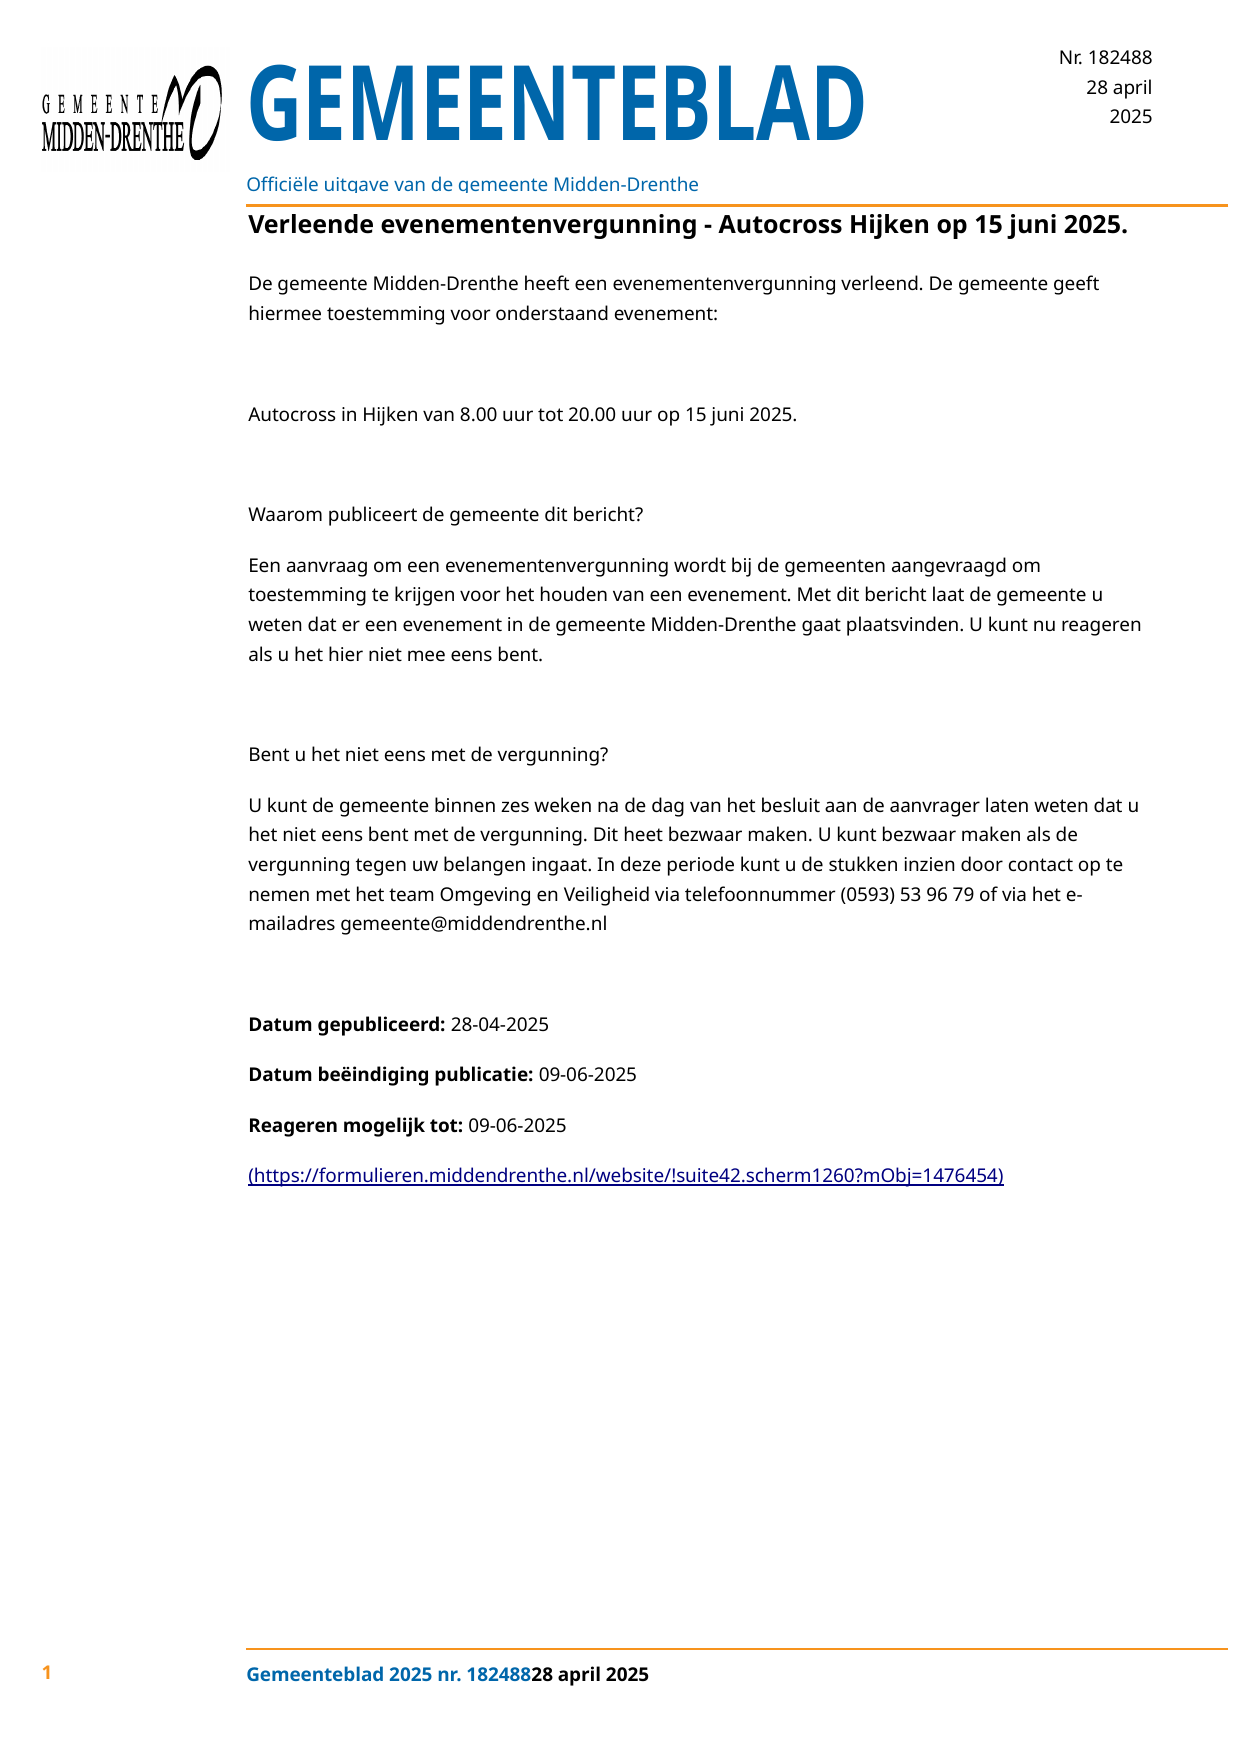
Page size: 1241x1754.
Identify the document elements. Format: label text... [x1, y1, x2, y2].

text Bent u het niet eens met de vergunning? [248, 742, 1152, 767]
text (https://formulieren.middendrenthe.nl/website/!suite42.scherm1260?mObj=1476454) [248, 1162, 1152, 1188]
text Autocross in Hijken van 8.00 uur tot 20.00 uur op 15 juni 2025. [248, 401, 1152, 426]
text Verleende evenementenvergunning - Autocross Hijken op 15 juni 2025. [248, 207, 1152, 241]
text U kunt de gemeente binnen zes weken na de dag van het besluit aan de aanvrager laten weten dat u het niet eens bent met de vergunning. Dit heet bezwaar maken. U kunt bezwaar maken als de vergunning tegen uw belangen ingaat. In deze periode kunt u de stukken inzien door contact op te nemen met het team Omgeving en Veiligheid via telefoonnummer (0593) 53 96 79 of via het e-mailadres gemeente@middendrenthe.nl [248, 792, 1152, 936]
text Een aanvraag om een evenementenvergunning wordt bij de gemeenten aangevraagd om toestemming te krijgen voor het houden van een evenement. Met dit bericht laat de gemeente u weten dat er een evenement in de gemeente Midden-Drenthe gaat plaatsvinden. U kunt nu reageren als u het hier niet mee eens bent. [248, 552, 1152, 666]
text Datum beëindiging publicatie: 09-06-2025 [248, 1062, 1152, 1087]
text Reageren mogelijk tot: 09-06-2025 [248, 1112, 1152, 1138]
text De gemeente Midden-Drenthe heeft een evenementenvergunning verleend. De gemeente geeft hiermee toestemming voor onderstaand evenement: [248, 270, 1152, 326]
text Datum gepubliceerd: 28-04-2025 [248, 1011, 1152, 1037]
picture [41, 47, 231, 172]
text Waarom publiceert de gemeente dit bericht? [248, 502, 1152, 527]
